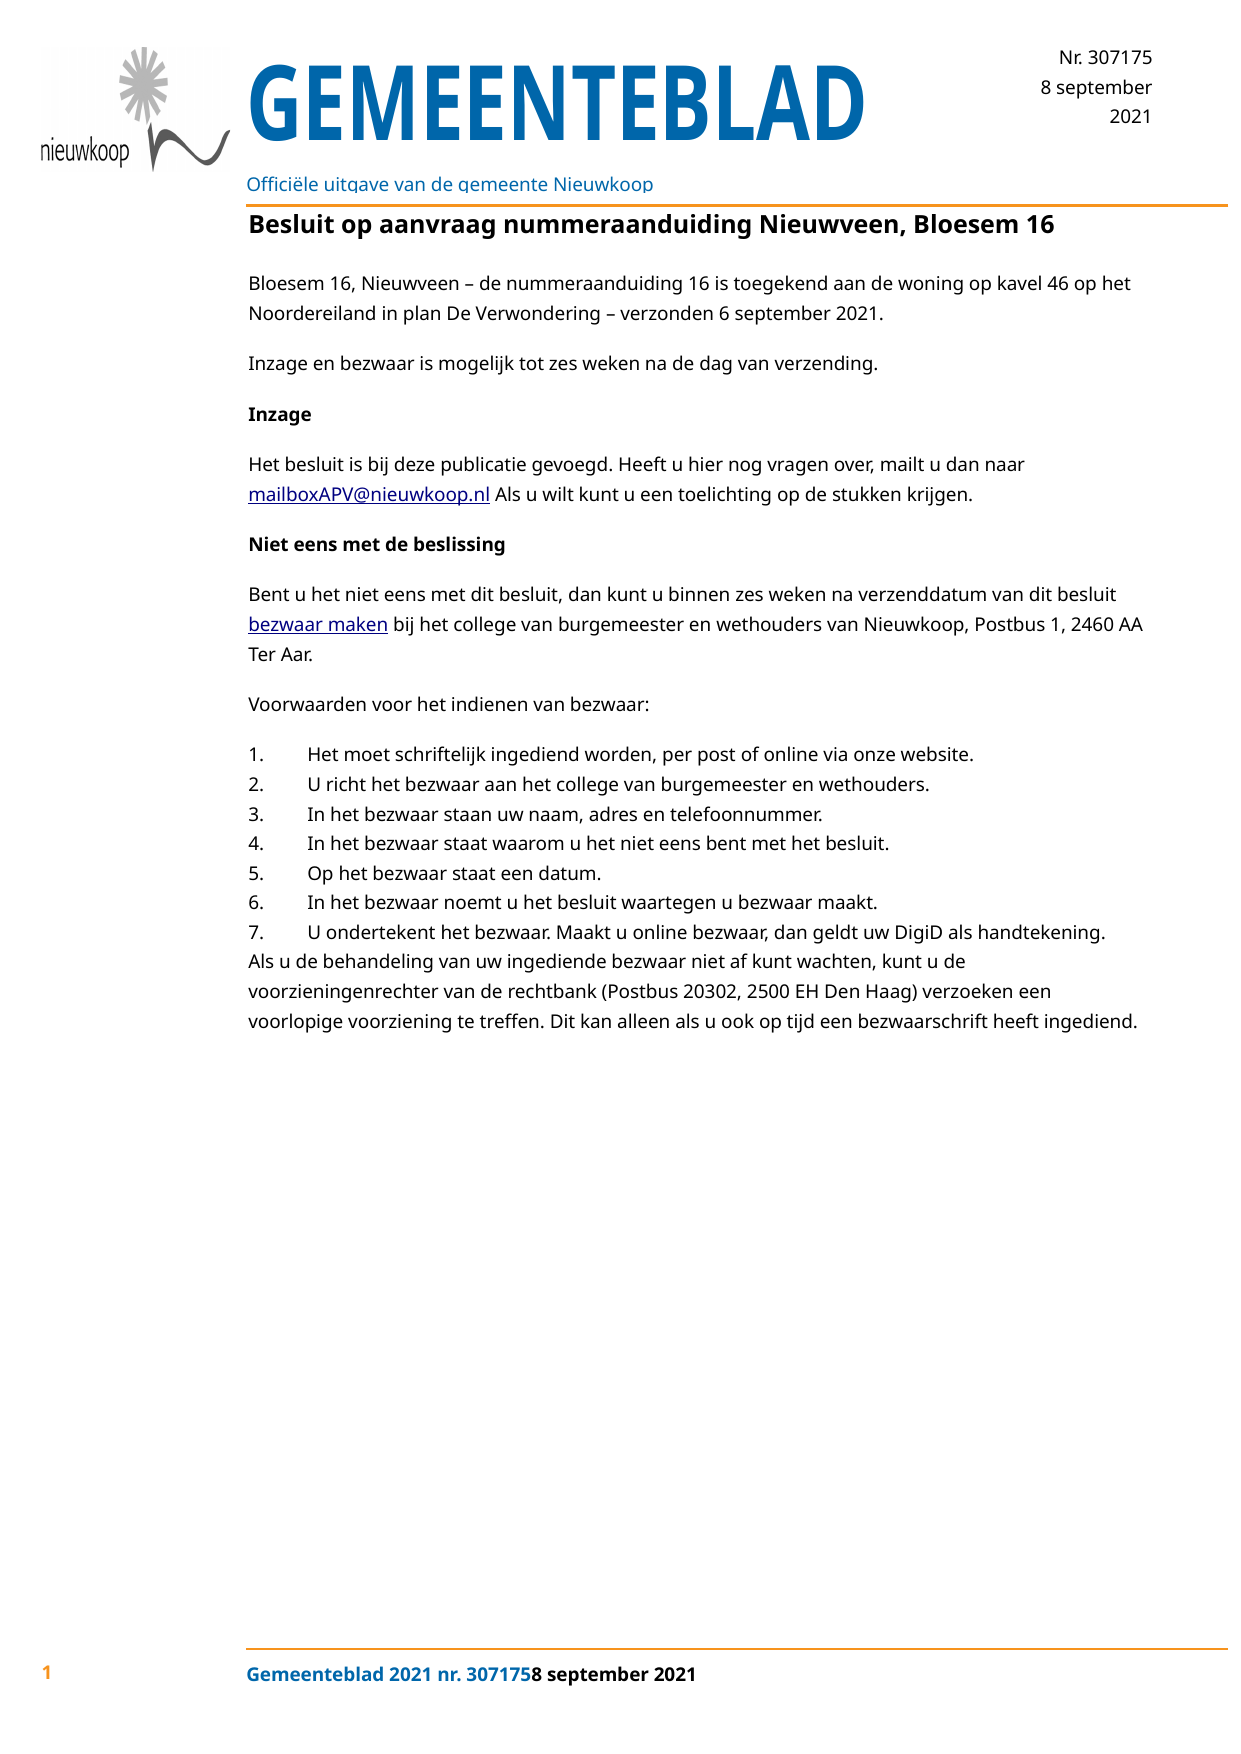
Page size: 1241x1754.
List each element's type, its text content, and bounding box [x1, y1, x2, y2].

text Bloesem 16, Nieuwveen – de nummeraanduiding 16 is toegekend aan de woning op kavel 46 op het Noordereiland in plan De Verwondering – verzonden 6 september 2021. [248, 270, 1152, 326]
text Als u de behandeling van uw ingediende bezwaar niet af kunt wachten, kunt u de voorzieningenrechter van de rechtbank (Postbus 20302, 2500 EH Den Haag) verzoeken een voorlopige voorziening te treffen. Dit kan alleen als u ook op tijd een bezwaarschrift heeft ingediend. [248, 949, 1152, 1033]
text Bent u het niet eens met dit besluit, dan kunt u binnen zes weken na verzenddatum van dit besluit bezwaar maken bij het college van burgemeester en wethouders van Nieuwkoop, Postbus 1, 2460 AA Ter Aar. [248, 582, 1152, 666]
list Op het bezwaar staat een datum. [248, 860, 1152, 886]
text Besluit op aanvraag nummeraanduiding Nieuwveen, Bloesem 16 [248, 207, 1152, 241]
list In het bezwaar noemt u het besluit waartegen u bezwaar maakt. [248, 889, 1152, 915]
text Voorwaarden voor het indienen van bezwaar: [248, 691, 1152, 717]
list U richt het bezwaar aan het college van burgemeester en wethouders. [248, 771, 1152, 797]
list In het bezwaar staan uw naam, adres en telefoonnummer. [248, 801, 1152, 826]
text Het besluit is bij deze publicatie gevoegd. Heeft u hier nog vragen over, mailt u dan naar mailboxAPV@nieuwkoop.nl Als u wilt kunt u een toelichting op de stukken krijgen. [248, 451, 1152, 506]
text Niet eens met de beslissing [248, 531, 1152, 557]
picture [41, 47, 231, 172]
list Het moet schriftelijk ingediend worden, per post of online via onze website. [248, 742, 1152, 767]
list In het bezwaar staat waarom u het niet eens bent met het besluit. [248, 830, 1152, 856]
text Inzage [248, 401, 1152, 426]
list U ondertekent het bezwaar. Maakt u online bezwaar, dan geldt uw DigiD als handtekening. [248, 919, 1152, 945]
text Inzage en bezwaar is mogelijk tot zes weken na de dag van verzending. [248, 350, 1152, 376]
